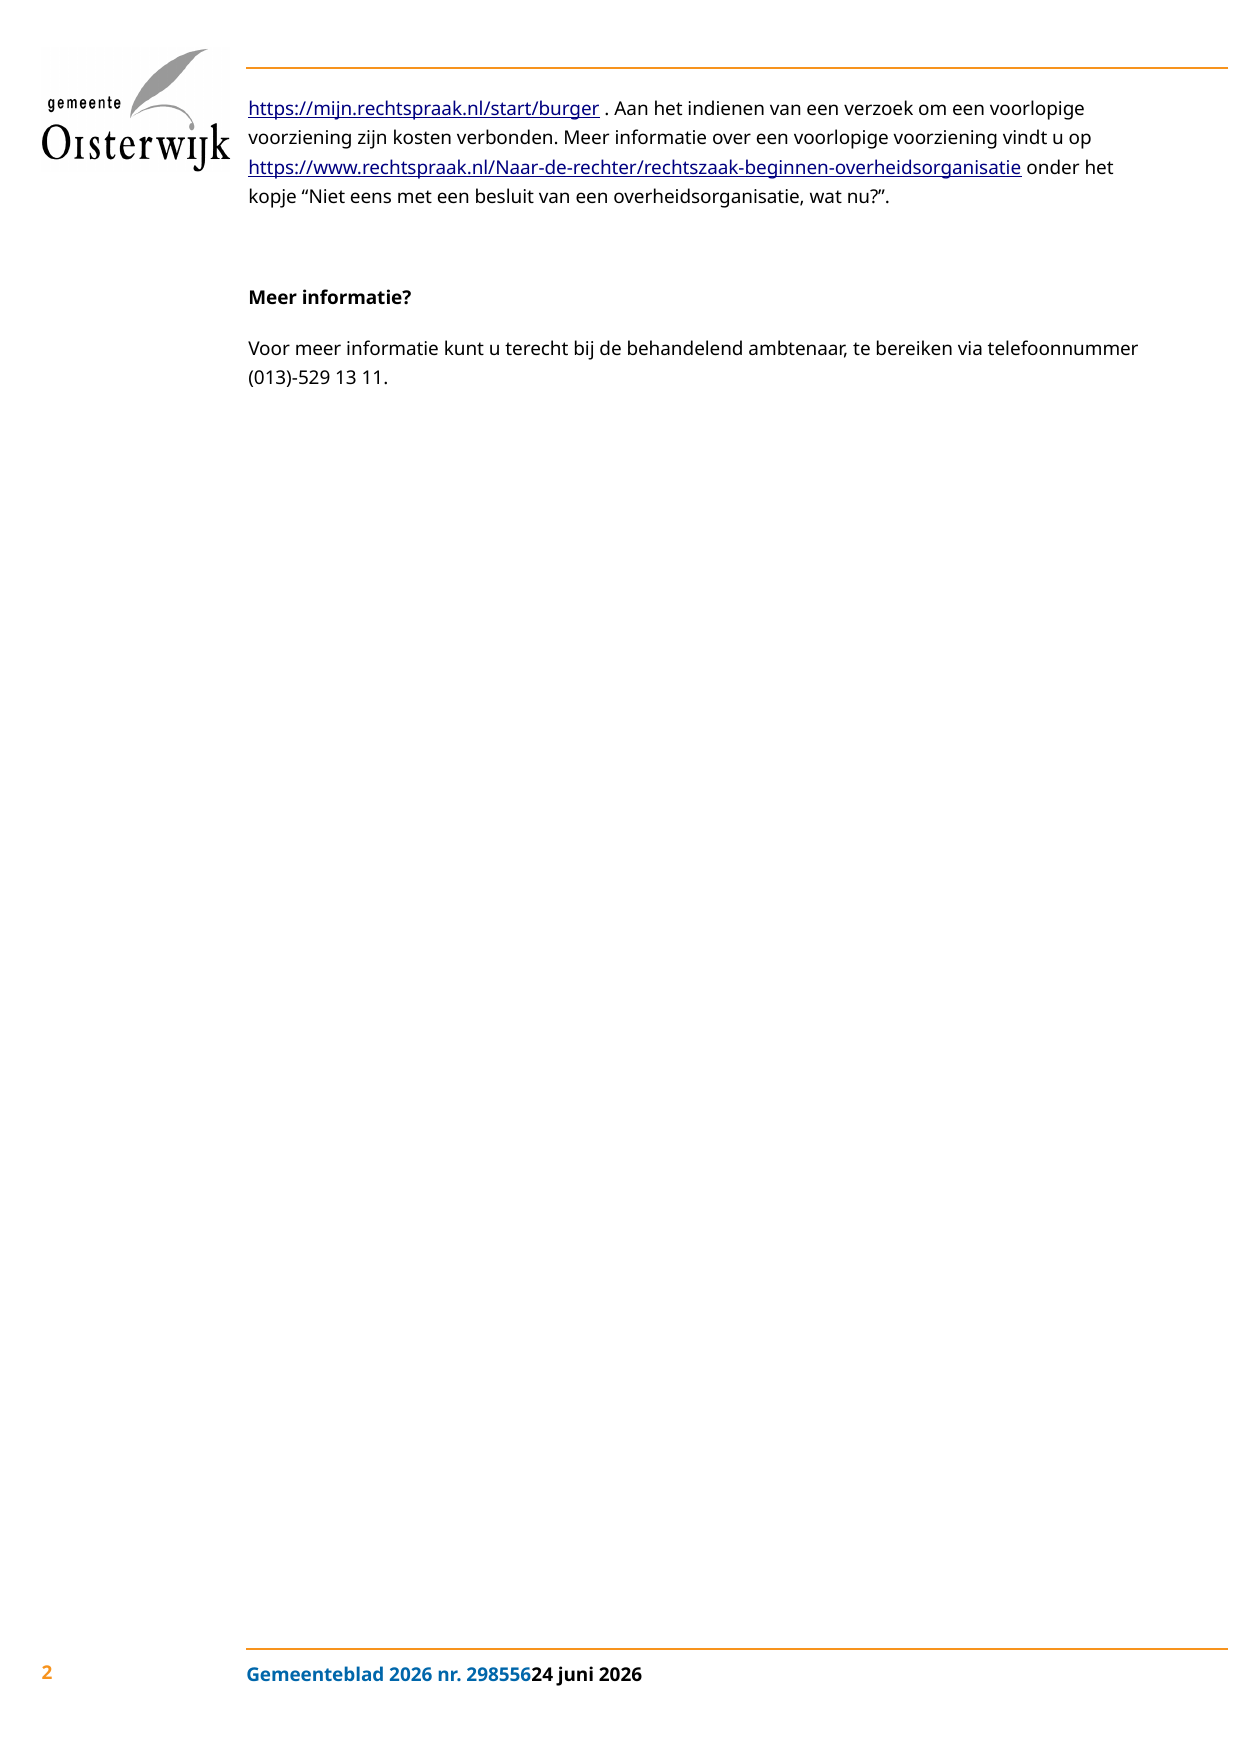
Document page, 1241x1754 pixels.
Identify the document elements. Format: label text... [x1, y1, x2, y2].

picture [41, 47, 231, 172]
text Meer informatie? [248, 284, 1152, 310]
text https://mijn.rechtspraak.nl/start/burger . Aan het indienen van een verzoek om een voorlopige voorziening zijn kosten verbonden. Meer informatie over een voorlopige voorziening vindt u op https://www.rechtspraak.nl/Naar-de-rechter/rechtszaak-beginnen-overheidsorganisatie onder het kopje “Niet eens met een besluit van een overheidsorganisatie, wat nu?”. [248, 95, 1152, 209]
text Voor meer informatie kunt u terecht bij de behandelend ambtenaar, te bereiken via telefoonnummer (013)-529 13 11. [248, 335, 1152, 390]
